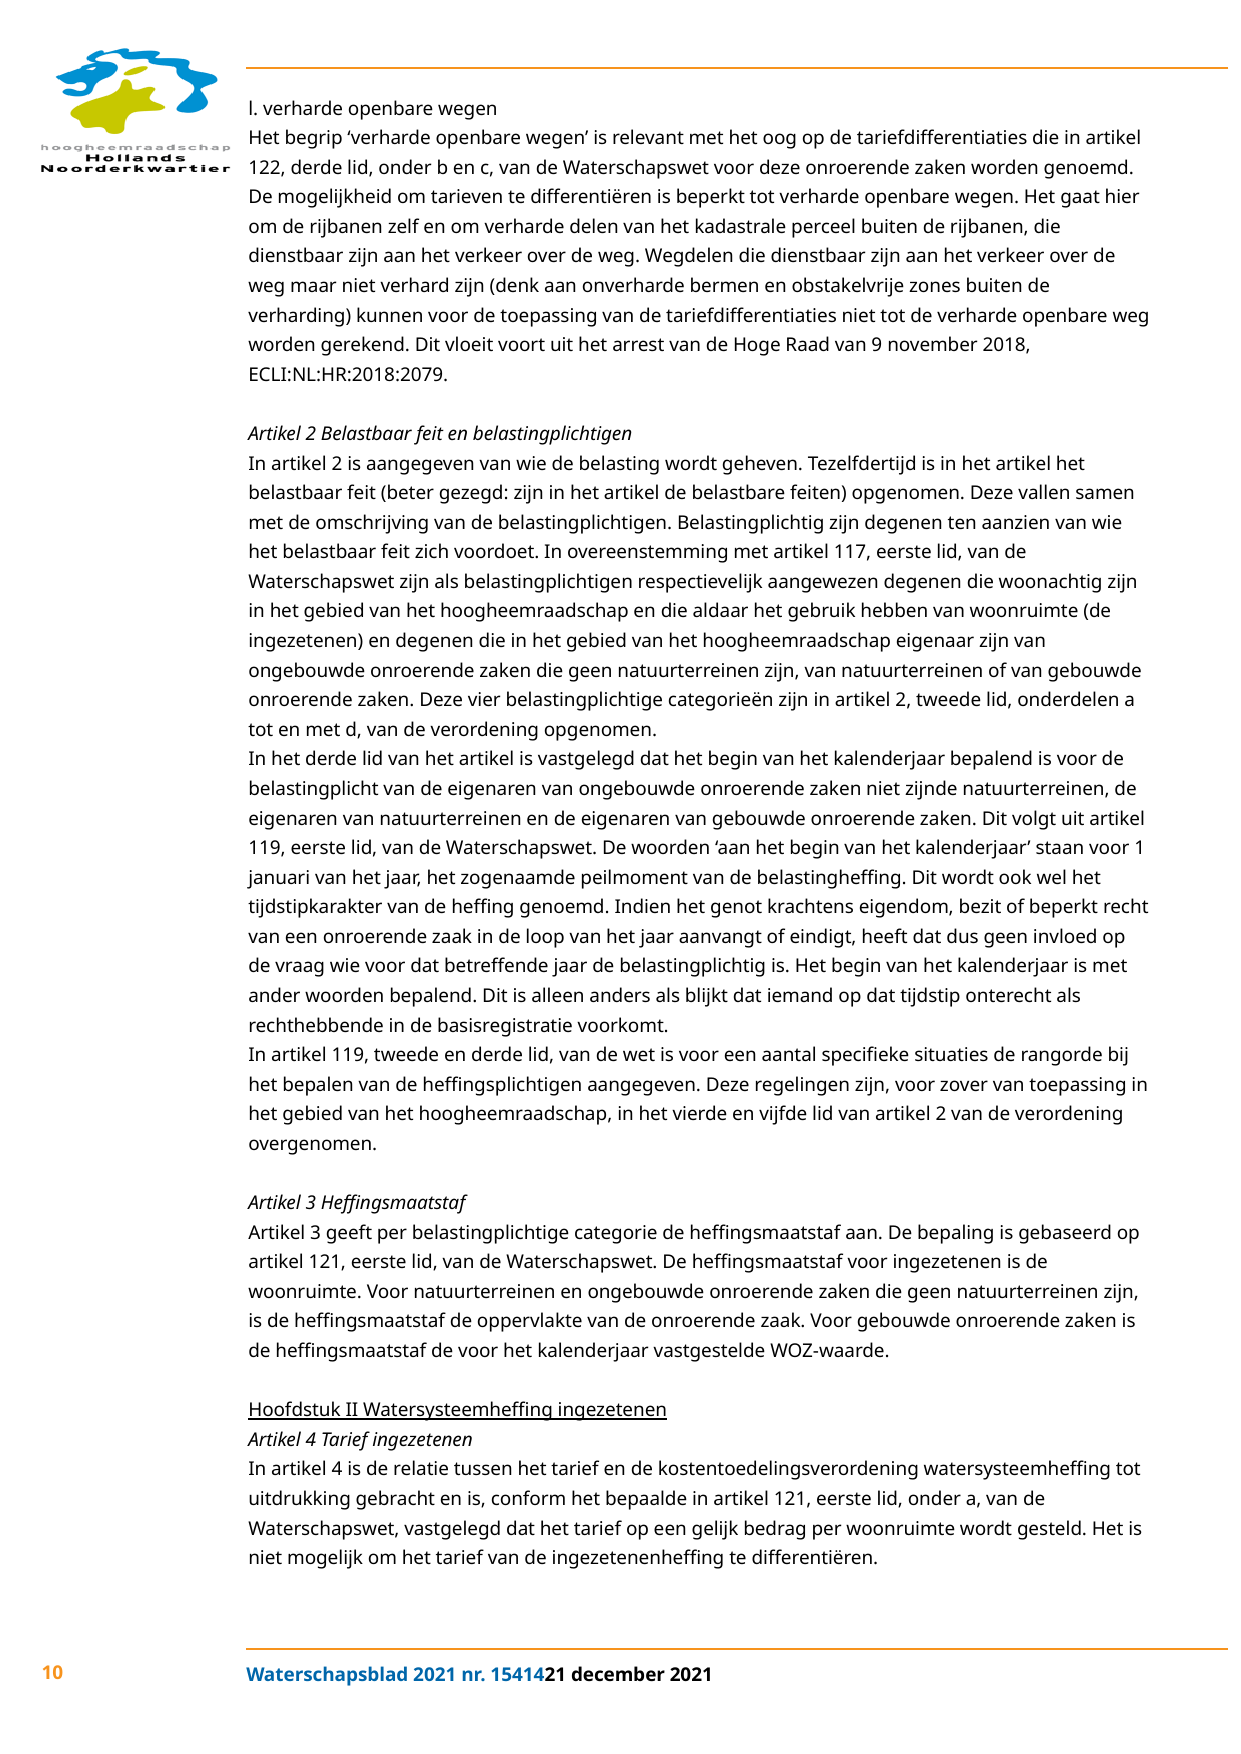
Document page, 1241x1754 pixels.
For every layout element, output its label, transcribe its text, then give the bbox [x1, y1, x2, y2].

picture [41, 47, 231, 172]
text In het derde lid van het artikel is vastgelegd dat het begin van het kalenderjaar bepalend is voor de belastingplicht van de eigenaren van ongebouwde onroerende zaken niet zijnde natuurterreinen, de eigenaren van natuurterreinen en de eigenaren van gebouwde onroerende zaken. Dit volgt uit artikel 119, eerste lid, van de Waterschapswet. De woorden ‘aan het begin van het kalenderjaar’ staan voor 1 januari van het jaar, het zogenaamde peilmoment van de belastingheffing. Dit wordt ook wel het tijdstipkarakter van de heffing genoemd. Indien het genot krachtens eigendom, bezit of beperkt recht van een onroerende zaak in de loop van het jaar aanvangt of eindigt, heeft dat dus geen invloed op de vraag wie voor dat betreffende jaar de belastingplichtig is. Het begin van het kalenderjaar is met ander woorden bepalend. Dit is alleen anders als blijkt dat iemand op dat tijdstip onterecht als rechthebbende in de basisregistratie voorkomt. [248, 746, 1152, 1038]
text Het begrip ‘verharde openbare wegen’ is relevant met het oog op de tariefdifferentiaties die in artikel 122, derde lid, onder b en c, van de Waterschapswet voor deze onroerende zaken worden genoemd. De mogelijkheid om tarieven te differentiëren is beperkt tot verharde openbare wegen. Het gaat hier om de rijbanen zelf en om verharde delen van het kadastrale perceel buiten de rijbanen, die dienstbaar zijn aan het verkeer over de weg. Wegdelen die dienstbaar zijn aan het verkeer over de weg maar niet verhard zijn (denk aan onverharde bermen en obstakelvrije zones buiten de verharding) kunnen voor de toepassing van de tariefdifferentiaties niet tot de verharde openbare weg worden gerekend. Dit vloeit voort uit het arrest van de Hoge Raad van 9 november 2018, ECLI:NL:HR:2018:2079. [248, 124, 1152, 387]
text In artikel 4 is de relatie tussen het tarief en de kostentoedelingsverordening watersysteemheffing tot uitdrukking gebracht en is, conform het bepaalde in artikel 121, eerste lid, onder a, van de Waterschapswet, vastgelegd dat het tarief op een gelijk bedrag per woonruimte wordt gesteld. Het is niet mogelijk om het tarief van de ingezetenenheffing te differentiëren. [248, 1456, 1152, 1570]
text Artikel 3 geeft per belastingplichtige categorie de heffingsmaatstaf aan. De bepaling is gebaseerd op artikel 121, eerste lid, van de Waterschapswet. De heffingsmaatstaf voor ingezetenen is de woonruimte. Voor natuurterreinen en ongebouwde onroerende zaken die geen natuurterreinen zijn, is de heffingsmaatstaf de oppervlakte van de onroerende zaak. Voor gebouwde onroerende zaken is de heffingsmaatstaf de voor het kalenderjaar vastgestelde WOZ-waarde. [248, 1219, 1152, 1363]
text Artikel 2 Belastbaar feit en belastingplichtigen [248, 420, 1152, 446]
text Artikel 3 Heffingsmaatstaf [248, 1189, 1152, 1215]
text In artikel 119, tweede en derde lid, van de wet is voor een aantal specifieke situaties de rangorde bij het bepalen van de heffingsplichtigen aangegeven. Deze regelingen zijn, voor zover van toepassing in het gebied van het hoogheemraadschap, in het vierde en vijfde lid van artikel 2 van de verordening overgenomen. [248, 1041, 1152, 1156]
text Artikel 4 Tarief ingezetenen [248, 1426, 1152, 1452]
text l. verharde openbare wegen [248, 95, 1152, 121]
text Hoofdstuk II Watersysteemheffing ingezetenen [248, 1396, 1152, 1422]
text In artikel 2 is aangegeven van wie de belasting wordt geheven. Tezelfdertijd is in het artikel het belastbaar feit (beter gezegd: zijn in het artikel de belastbare feiten) opgenomen. Deze vallen samen met de omschrijving van de belastingplichtigen. Belastingplichtig zijn degenen ten aanzien van wie het belastbaar feit zich voordoet. In overeenstemming met artikel 117, eerste lid, van de Waterschapswet zijn als belastingplichtigen respectievelijk aangewezen degenen die woonachtig zijn in het gebied van het hoogheemraadschap en die aldaar het gebruik hebben van woonruimte (de ingezetenen) en degenen die in het gebied van het hoogheemraadschap eigenaar zijn van ongebouwde onroerende zaken die geen natuurterreinen zijn, van natuurterreinen of van gebouwde onroerende zaken. Deze vier belastingplichtige categorieën zijn in artikel 2, tweede lid, onderdelen a tot en met d, van de verordening opgenomen. [248, 450, 1152, 742]
